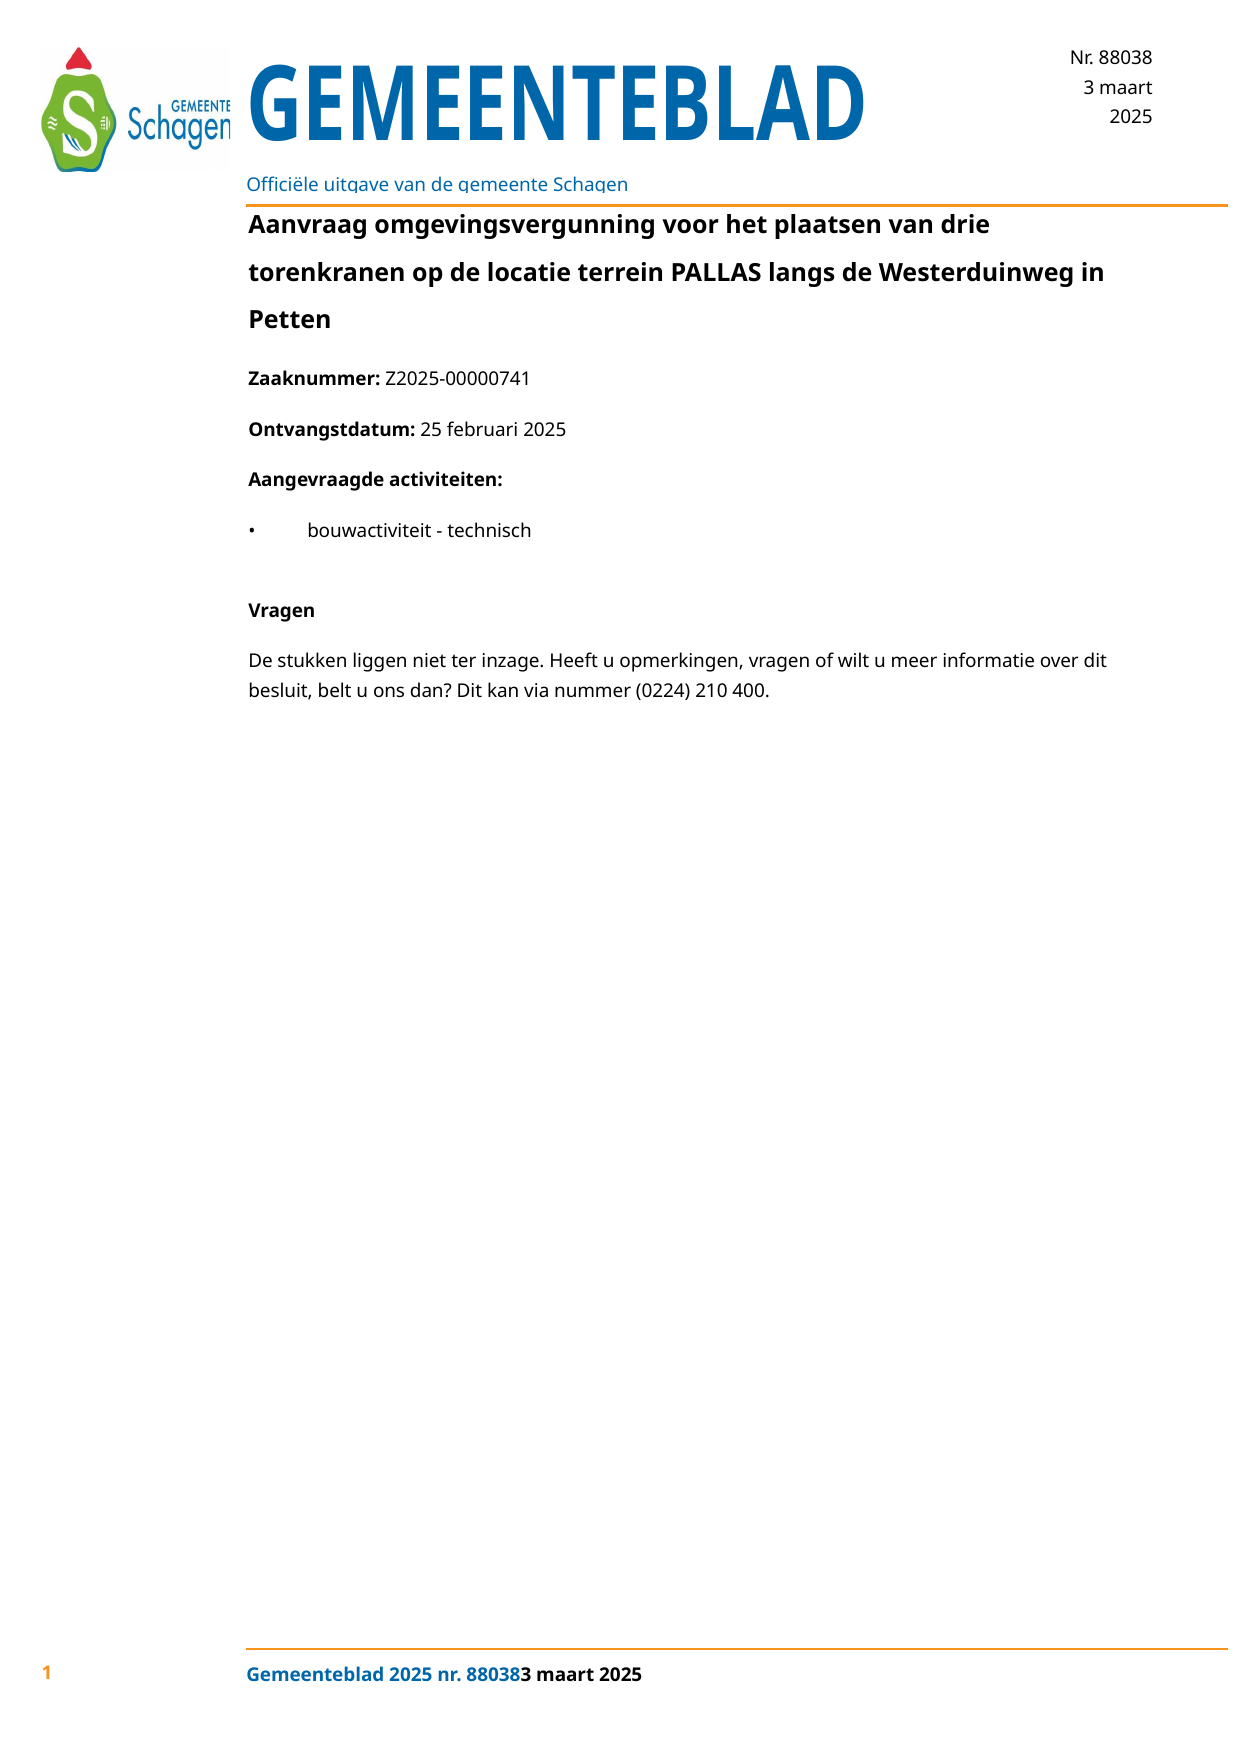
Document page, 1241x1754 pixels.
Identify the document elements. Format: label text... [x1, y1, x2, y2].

text De stukken liggen niet ter inzage. Heeft u opmerkingen, vragen of wilt u meer informatie over dit besluit, belt u ons dan? Dit kan via nummer (0224) 210 400. [248, 647, 1152, 702]
picture [41, 47, 231, 172]
text Aanvraag omgevingsvergunning voor het plaatsen van drie torenkranen op de locatie terrein PALLAS langs de Westerduinweg in Petten [248, 207, 1152, 336]
text Aangevraagde activiteiten: [248, 466, 1152, 492]
text Zaaknummer: Z2025-00000741 [248, 366, 1152, 391]
list bouwactiviteit - technisch [248, 517, 1152, 542]
text Ontvangstdatum: 25 februari 2025 [248, 416, 1152, 442]
text Vragen [248, 597, 1152, 622]
